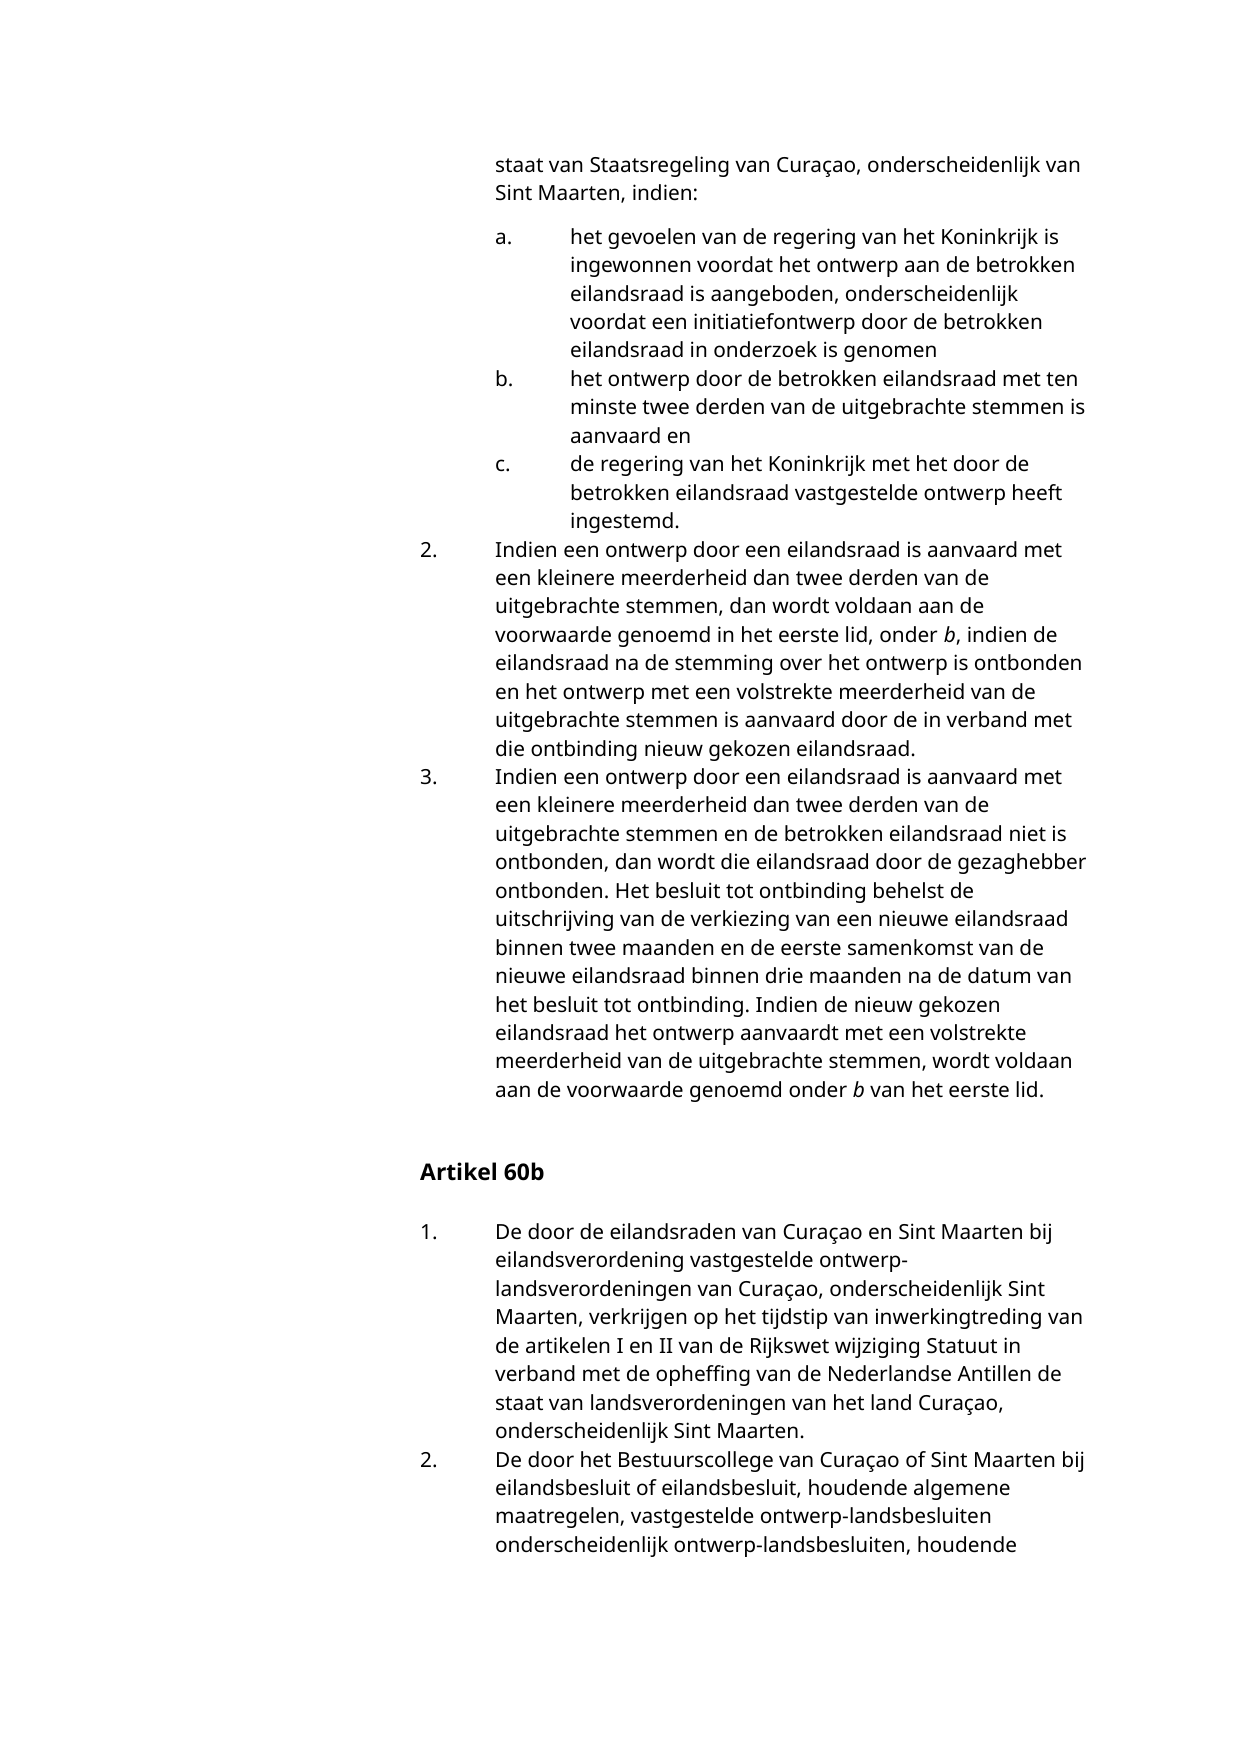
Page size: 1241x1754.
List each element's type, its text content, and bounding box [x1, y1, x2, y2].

subtitle Artikel 60b [420, 1156, 1090, 1187]
list staat van Staatsregeling van Curaçao, onderscheidenlijk van Sint Maarten, indien: [420, 150, 1090, 207]
list Indien een ontwerp door een eilandsraad is aanvaard met een kleinere meerderheid dan twee derden van de uitgebrachte stemmen, dan wordt voldaan aan de voorwaarde genoemd in het eerste lid, onder b, indien de eilandsraad na de stemming over het ontwerp is ontbonden en het ontwerp met een volstrekte meerderheid van de uitgebrachte stemmen is aanvaard door de in verband met die ontbinding nieuw gekozen eilandsraad. [420, 535, 1090, 762]
list Indien een ontwerp door een eilandsraad is aanvaard met een kleinere meerderheid dan twee derden van de uitgebrachte stemmen en de betrokken eilandsraad niet is ontbonden, dan wordt die eilandsraad door de gezaghebber ontbonden. Het besluit tot ontbinding behelst de uitschrijving van de verkiezing van een nieuwe eilandsraad binnen twee maanden en de eerste samenkomst van de nieuwe eilandsraad binnen drie maanden na de datum van het besluit tot ontbinding. Indien de nieuw gekozen eilandsraad het ontwerp aanvaardt met een volstrekte meerderheid van de uitgebrachte stemmen, wordt voldaan aan de voorwaarde genoemd onder b van het eerste lid. [420, 762, 1090, 1103]
list het gevoelen van de regering van het Koninkrijk is ingewonnen voordat het ontwerp aan de betrokken eilandsraad is aangeboden, onderscheidenlijk voordat een initiatiefontwerp door de betrokken eilandsraad in onderzoek is genomen [495, 222, 1090, 364]
list De door de eilandsraden van Curaçao en Sint Maarten bij eilandsverordening vastgestelde ontwerp-landsverordeningen van Curaçao, onderscheidenlijk Sint Maarten, verkrijgen op het tijdstip van inwerkingtreding van de artikelen I en II van de Rijkswet wijziging Statuut in verband met de opheffing van de Nederlandse Antillen de staat van landsverordeningen van het land Curaçao, onderscheidenlijk Sint Maarten. [420, 1217, 1090, 1445]
list het ontwerp door de betrokken eilandsraad met ten minste twee derden van de uitgebrachte stemmen is aanvaard en [495, 364, 1090, 449]
list de regering van het Koninkrijk met het door de betrokken eilandsraad vastgestelde ontwerp heeft ingestemd. [495, 449, 1090, 535]
list De door het Bestuurscollege van Curaçao of Sint Maarten bij eilandsbesluit of eilandsbesluit, houdende algemene maatregelen, vastgestelde ontwerp-landsbesluiten onderscheidenlijk ontwerp-landsbesluiten, houdende [420, 1445, 1090, 1558]
